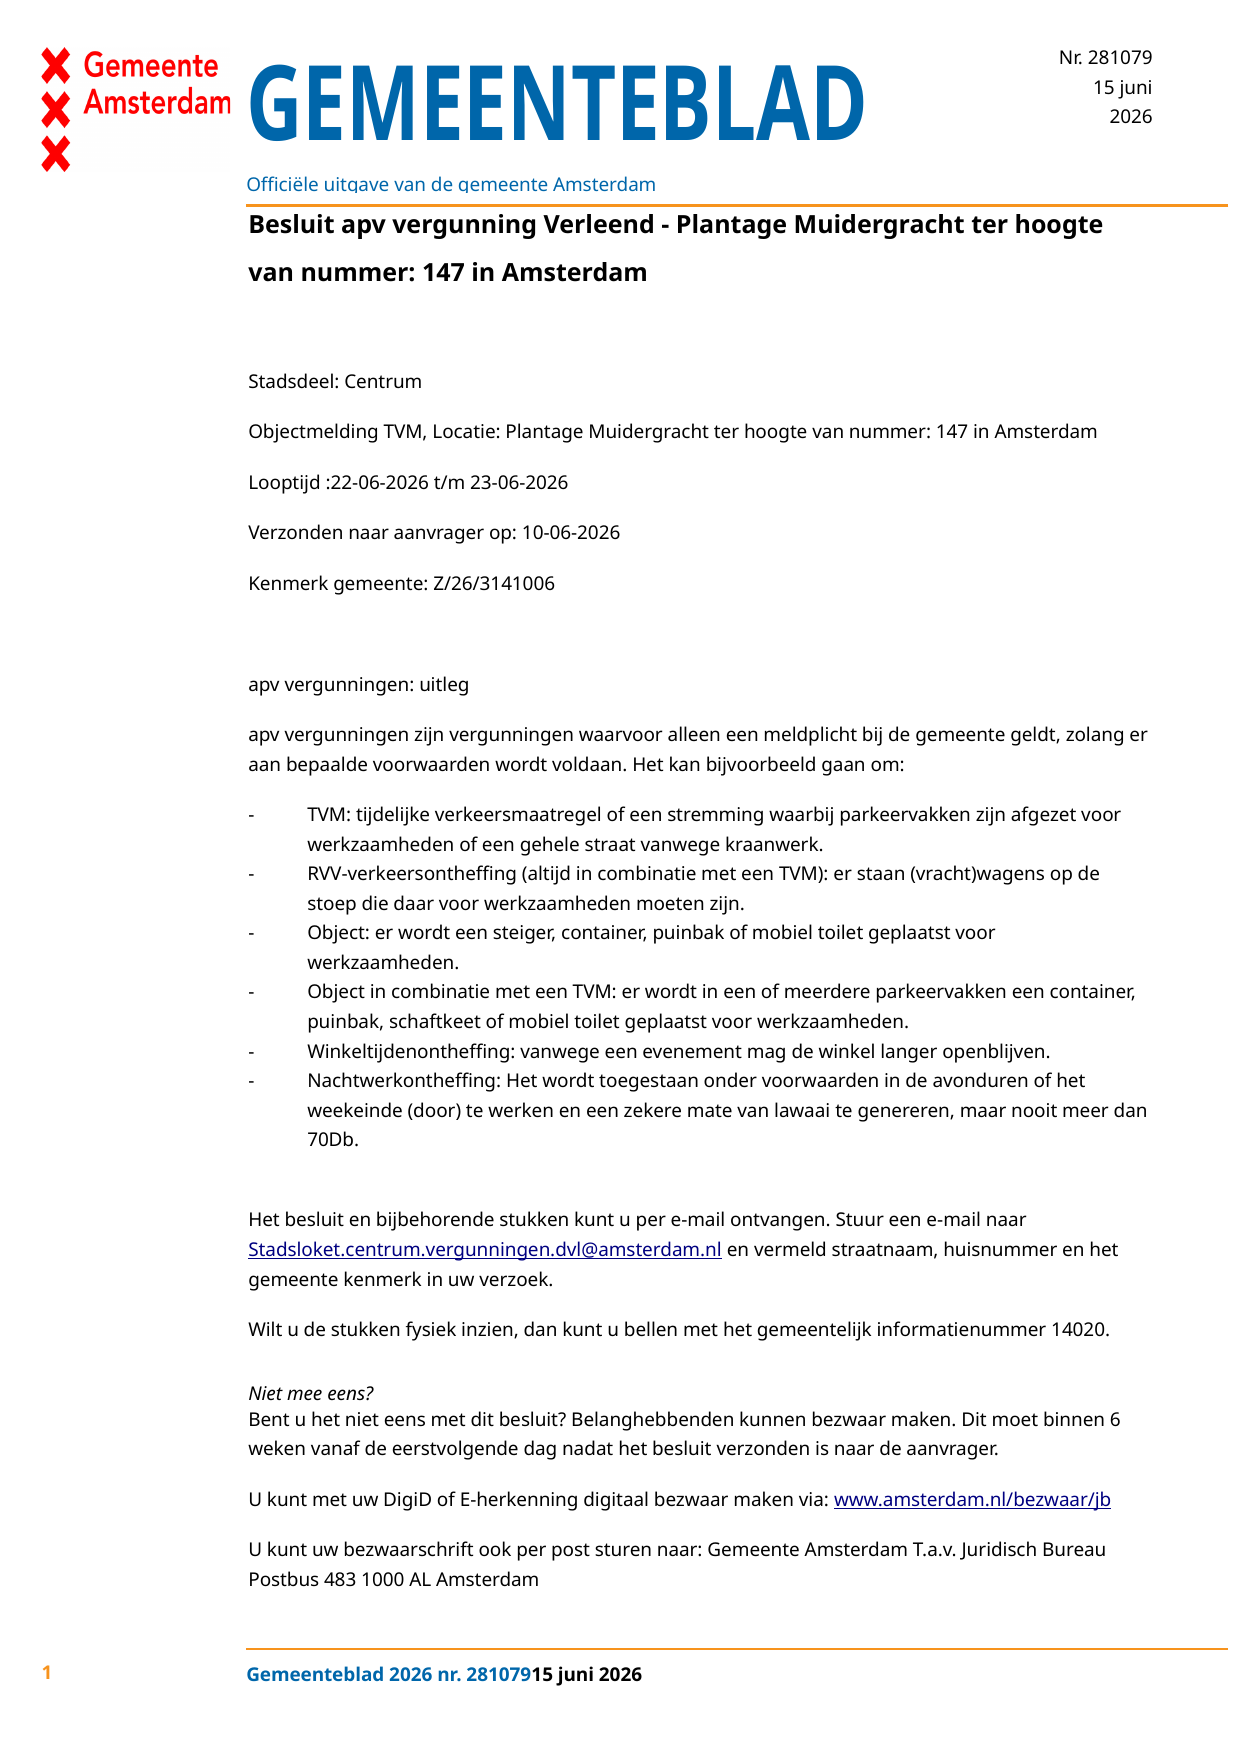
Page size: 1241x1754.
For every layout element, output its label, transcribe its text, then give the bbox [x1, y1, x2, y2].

list Winkeltijdenontheffing: vanwege een evenement mag de winkel langer openblijven. [248, 1038, 1152, 1064]
picture [41, 47, 231, 172]
text Stadsdeel: Centrum [248, 368, 1152, 394]
text U kunt uw bezwaarschrift ook per post sturen naar: Gemeente Amsterdam T.a.v. Juridisch Bureau Postbus 483 1000 AL Amsterdam [248, 1536, 1152, 1592]
list RVV-verkeersontheffing (altijd in combinatie met een TVM): er staan (vracht)wagens op de stoep die daar voor werkzaamheden moeten zijn. [248, 860, 1152, 916]
text U kunt met uw DigiD of E-herkenning digitaal bezwaar maken via: www.amsterdam.nl/bezwaar/jb [248, 1486, 1152, 1512]
text Verzonden naar aanvrager op: 10-06-2026 [248, 519, 1152, 545]
text Wilt u de stukken fysiek inzien, dan kunt u bellen met het gemeentelijk informatienummer 14020. [248, 1316, 1152, 1342]
text Het besluit en bijbehorende stukken kunt u per e-mail ontvangen. Stuur een e-mail naar Stadsloket.centrum.vergunningen.dvl@amsterdam.nl en vermeld straatnaam, huisnummer en het gemeente kenmerk in uw verzoek. [248, 1207, 1152, 1292]
list Object: er wordt een steiger, container, puinbak of mobiel toilet geplaatst voor werkzaamheden. [248, 919, 1152, 975]
text Kenmerk gemeente: Z/26/3141006 [248, 570, 1152, 596]
list Object in combinatie met een TVM: er wordt in een of meerdere parkeervakken een container, puinbak, schaftkeet of mobiel toilet geplaatst voor werkzaamheden. [248, 979, 1152, 1034]
text Objectmelding TVM, Locatie: Plantage Muidergracht ter hoogte van nummer: 147 in Amsterdam [248, 419, 1152, 444]
text apv vergunningen: uitleg [248, 671, 1152, 697]
text Besluit apv vergunning Verleend - Plantage Muidergracht ter hoogte van nummer: 147 in Amsterdam [248, 207, 1152, 288]
text Bent u het niet eens met dit besluit? Belanghebbenden kunnen bezwaar maken. Dit moet binnen 6 weken vanaf de eerstvolgende dag nadat het besluit verzonden is naar de aanvrager. [248, 1406, 1152, 1461]
list Nachtwerkontheffing: Het wordt toegestaan onder voorwaarden in de avonduren of het weekeinde (door) te werken en een zekere mate van lawaai te genereren, maar nooit meer dan 70Db. [248, 1067, 1152, 1152]
text Niet mee eens? [248, 1380, 1152, 1406]
text apv vergunningen zijn vergunningen waarvoor alleen een meldplicht bij de gemeente geldt, zolang er aan bepaalde voorwaarden wordt voldaan. Het kan bijvoorbeeld gaan om: [248, 721, 1152, 777]
text Looptijd :22-06-2026 t/m 23-06-2026 [248, 469, 1152, 495]
list TVM: tijdelijke verkeersmaatregel of een stremming waarbij parkeervakken zijn afgezet voor werkzaamheden of een gehele straat vanwege kraanwerk. [248, 801, 1152, 857]
